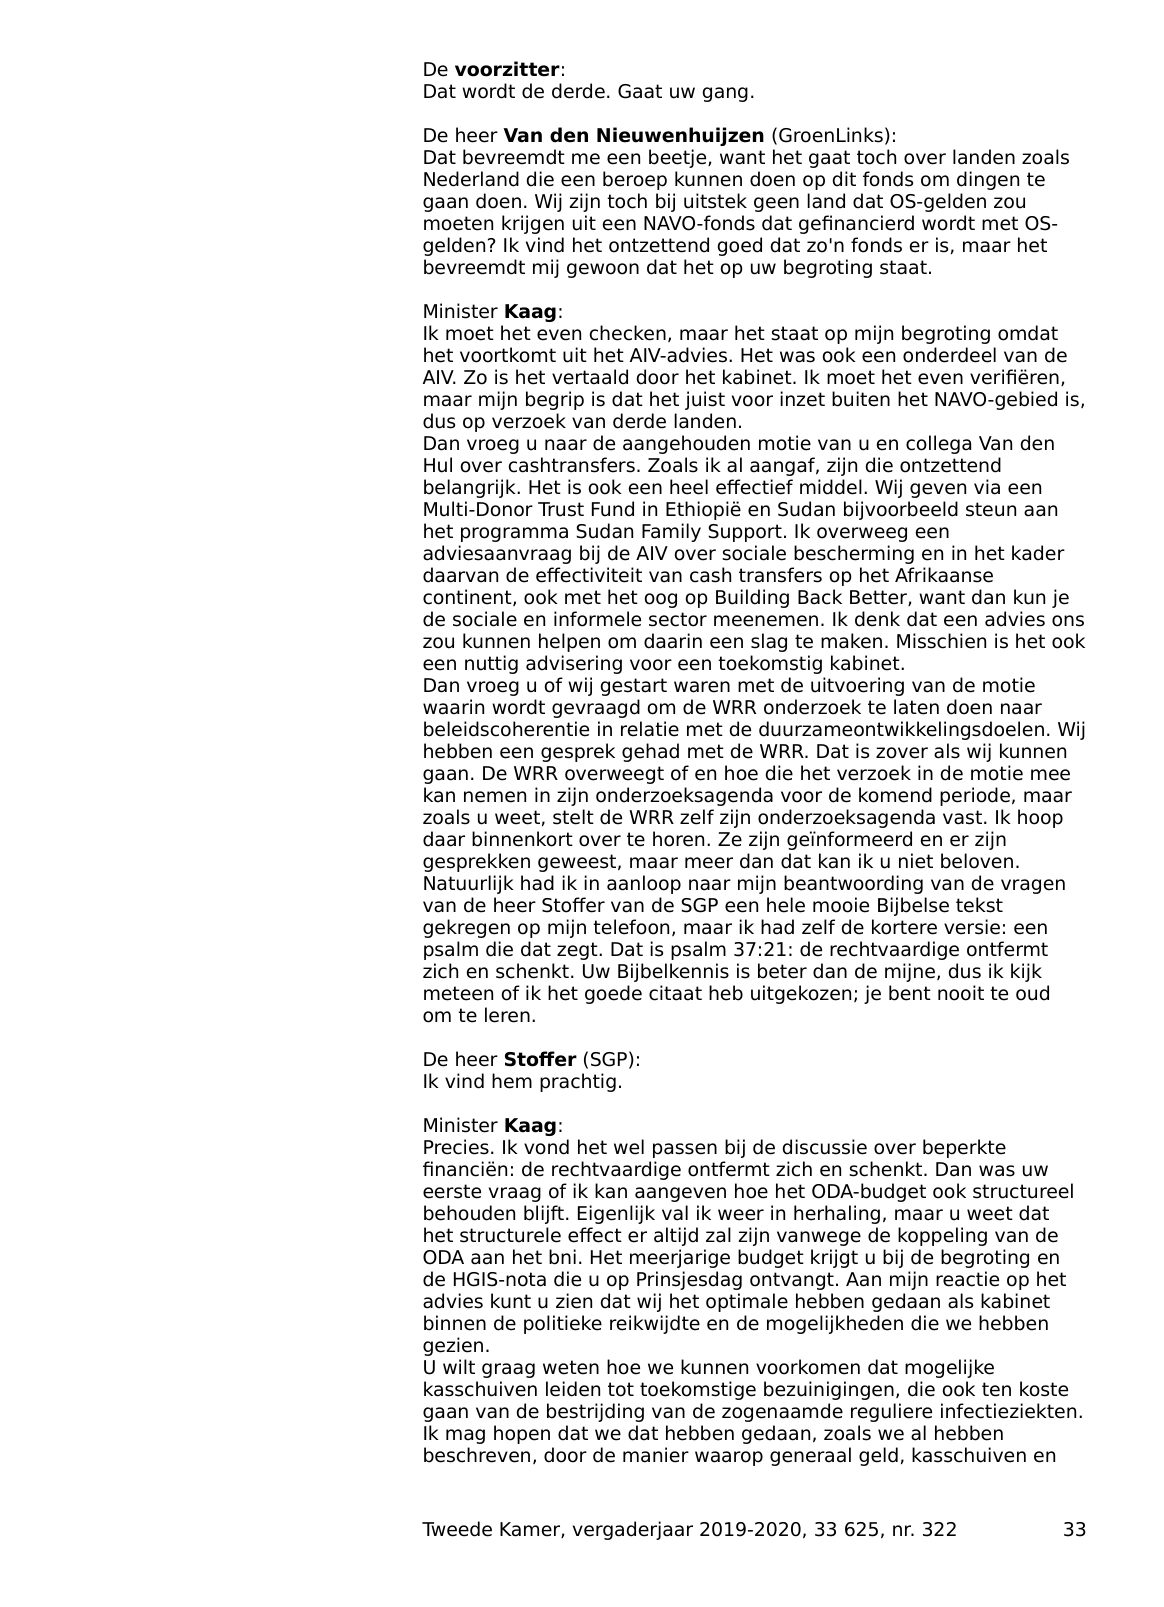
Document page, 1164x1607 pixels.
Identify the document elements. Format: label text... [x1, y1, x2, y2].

text De heer Van den Nieuwenhuijzen (GroenLinks): [422, 125, 1087, 147]
text De heer Stoffer (SGP): [422, 1049, 1087, 1071]
text Dan vroeg u of wij gestart waren met de uitvoering van de motie waarin wordt gevraagd om de WRR onderzoek te laten doen naar beleidscoherentie in relatie met de duurzameontwikkelingsdoelen. Wij hebben een gesprek gehad met de WRR. Dat is zover als wij kunnen gaan. De WRR overweegt of en hoe die het verzoek in de motie mee kan nemen in zijn onderzoeksagenda voor de komend periode, maar zoals u weet, stelt de WRR zelf zijn onderzoeksagenda vast. Ik hoop daar binnenkort over te horen. Ze zijn geïnformeerd en er zijn gesprekken geweest, maar meer dan dat kan ik u niet beloven. [422, 675, 1087, 873]
text U wilt graag weten hoe we kunnen voorkomen dat mogelijke kasschuiven leiden tot toekomstige bezuinigingen, die ook ten koste gaan van de bestrijding van de zogenaamde reguliere infectieziekten. Ik mag hopen dat we dat hebben gedaan, zoals we al hebben beschreven, door de manier waarop generaal geld, kasschuiven en [422, 1357, 1087, 1467]
text Precies. Ik vond het wel passen bij de discussie over beperkte financiën: de rechtvaardige ontfermt zich en schenkt. Dan was uw eerste vraag of ik kan aangeven hoe het ODA-budget ook structureel behouden blijft. Eigenlijk val ik weer in herhaling, maar u weet dat het structurele effect er altijd zal zijn vanwege de koppeling van de ODA aan het bni. Het meerjarige budget krijgt u bij de begroting en de HGIS-nota die u op Prinsjesdag ontvangt. Aan mijn reactie op het advies kunt u zien dat wij het optimale hebben gedaan als kabinet binnen de politieke reikwijdte en de mogelijkheden die we hebben gezien. [422, 1137, 1087, 1357]
text Minister Kaag: [422, 301, 1087, 323]
text Natuurlijk had ik in aanloop naar mijn beantwoording van de vragen van de heer Stoffer van de SGP een hele mooie Bijbelse tekst gekregen op mijn telefoon, maar ik had zelf de kortere versie: een psalm die dat zegt. Dat is psalm 37:21: de rechtvaardige ontfermt zich en schenkt. Uw Bijbelkennis is beter dan de mijne, dus ik kijk meteen of ik het goede citaat heb uitgekozen; je bent nooit te oud om te leren. [422, 873, 1087, 1027]
text Minister Kaag: [422, 1115, 1087, 1137]
text Ik vind hem prachtig. [422, 1071, 1087, 1093]
text Ik moet het even checken, maar het staat op mijn begroting omdat het voortkomt uit het AIV-advies. Het was ook een onderdeel van de AIV. Zo is het vertaald door het kabinet. Ik moet het even verifiëren, maar mijn begrip is dat het juist voor inzet buiten het NAVO-gebied is, dus op verzoek van derde landen. [422, 323, 1087, 433]
text De voorzitter: [422, 59, 1087, 81]
text Dat bevreemdt me een beetje, want het gaat toch over landen zoals Nederland die een beroep kunnen doen op dit fonds om dingen te gaan doen. Wij zijn toch bij uitstek geen land dat OS-gelden zou moeten krijgen uit een NAVO-fonds dat gefinancierd wordt met OS-gelden? Ik vind het ontzettend goed dat zo'n fonds er is, maar het bevreemdt mij gewoon dat het op uw begroting staat. [422, 147, 1087, 279]
text Dan vroeg u naar de aangehouden motie van u en collega Van den Hul over cashtransfers. Zoals ik al aangaf, zijn die ontzettend belangrijk. Het is ook een heel effectief middel. Wij geven via een Multi-Donor Trust Fund in Ethiopië en Sudan bijvoorbeeld steun aan het programma Sudan Family Support. Ik overweeg een adviesaanvraag bij de AIV over sociale bescherming en in het kader daarvan de effectiviteit van cash transfers op het Afrikaanse continent, ook met het oog op Building Back Better, want dan kun je de sociale en informele sector meenemen. Ik denk dat een advies ons zou kunnen helpen om daarin een slag te maken. Misschien is het ook een nuttig advisering voor een toekomstig kabinet. [422, 433, 1087, 675]
text Dat wordt de derde. Gaat uw gang. [422, 81, 1087, 103]
